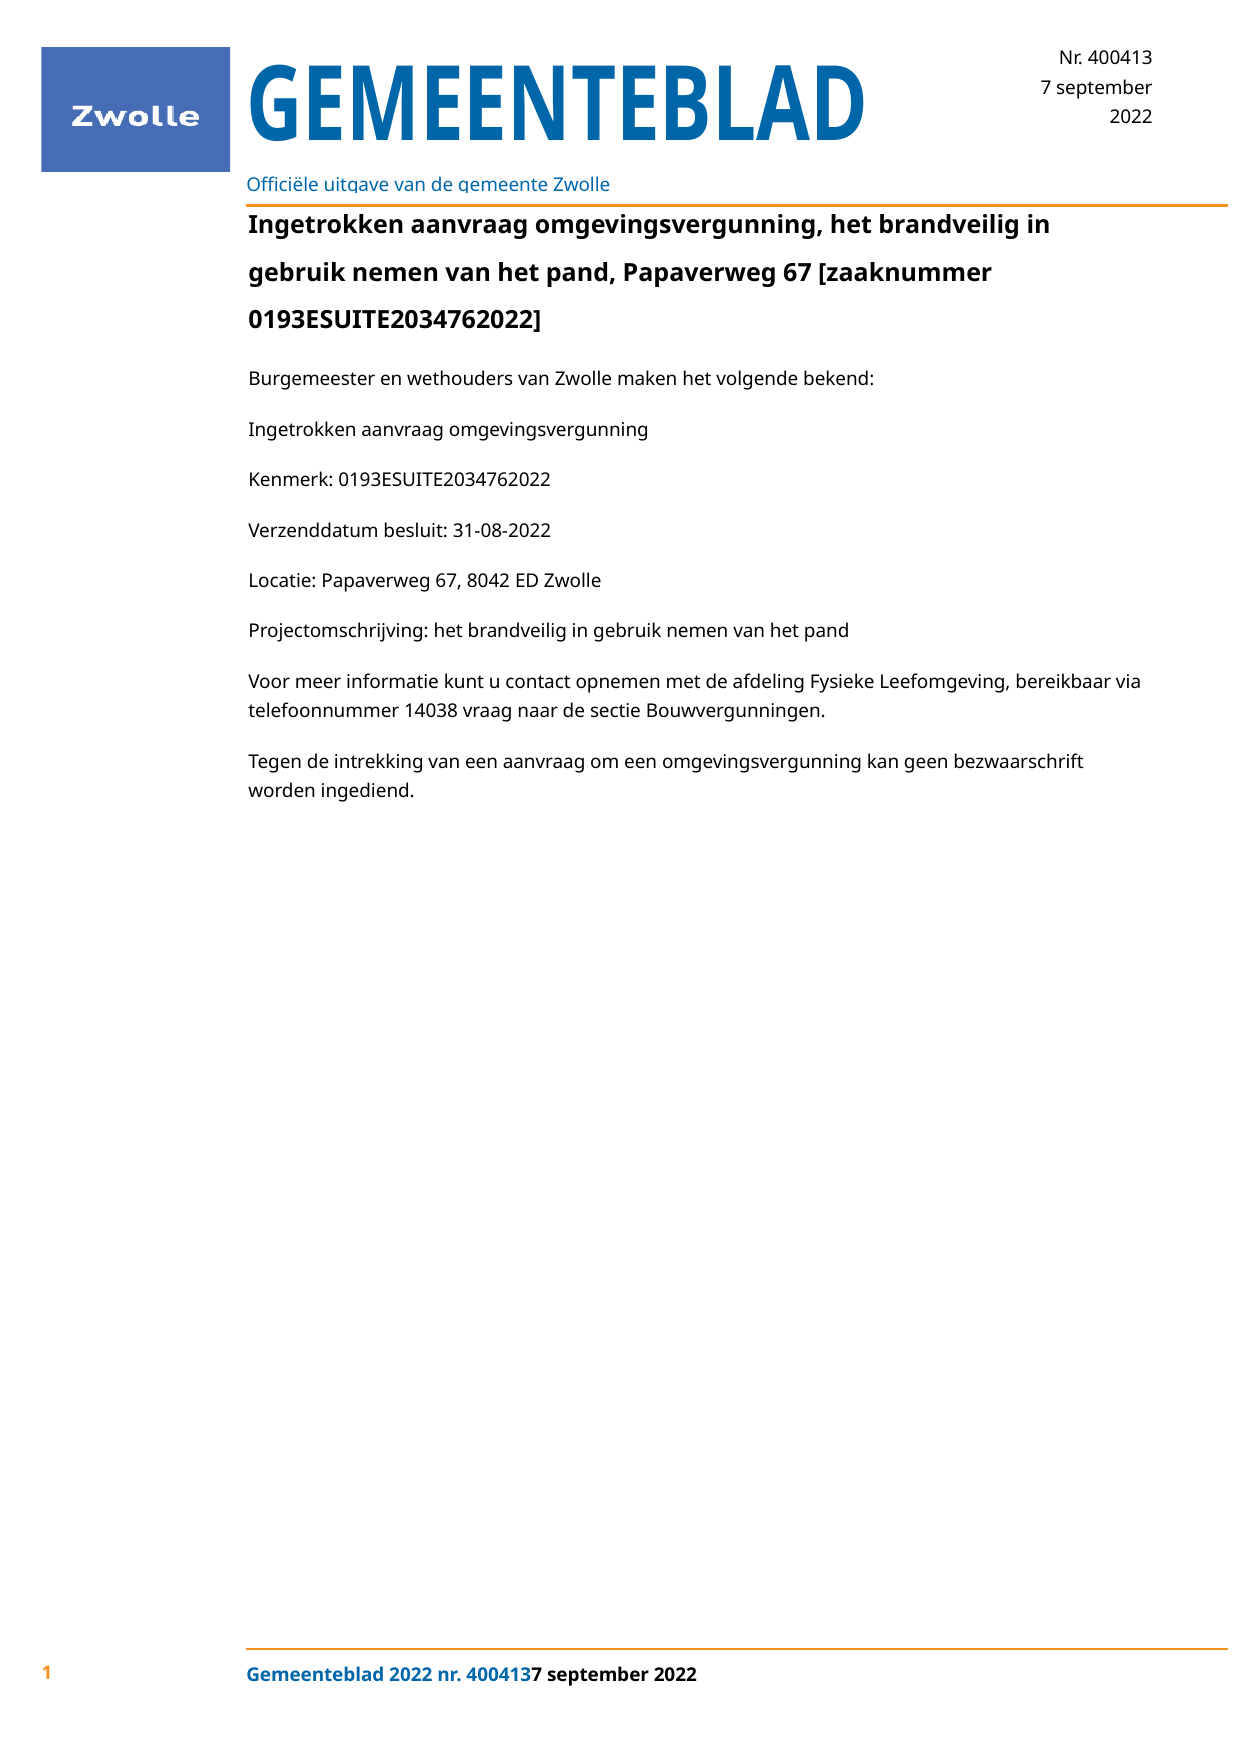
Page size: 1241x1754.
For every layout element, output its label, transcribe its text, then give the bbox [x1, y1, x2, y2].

text Ingetrokken aanvraag omgevingsvergunning, het brandveilig in gebruik nemen van het pand, Papaverweg 67 [zaaknummer 0193ESUITE2034762022] [248, 207, 1152, 336]
picture [41, 47, 231, 172]
text Kenmerk: 0193ESUITE2034762022 [248, 466, 1152, 492]
text Tegen de intrekking van een aanvraag om een omgevingsvergunning kan geen bezwaarschrift worden ingediend. [248, 748, 1152, 803]
text Verzenddatum besluit: 31-08-2022 [248, 517, 1152, 542]
text Locatie: Papaverweg 67, 8042 ED Zwolle [248, 567, 1152, 593]
text Ingetrokken aanvraag omgevingsvergunning [248, 416, 1152, 442]
text Projectomschrijving: het brandveilig in gebruik nemen van het pand [248, 618, 1152, 643]
text Burgemeester en wethouders van Zwolle maken het volgende bekend: [248, 366, 1152, 391]
text Voor meer informatie kunt u contact opnemen met de afdeling Fysieke Leefomgeving, bereikbaar via telefoonnummer 14038 vraag naar de sectie Bouwvergunningen. [248, 668, 1152, 723]
